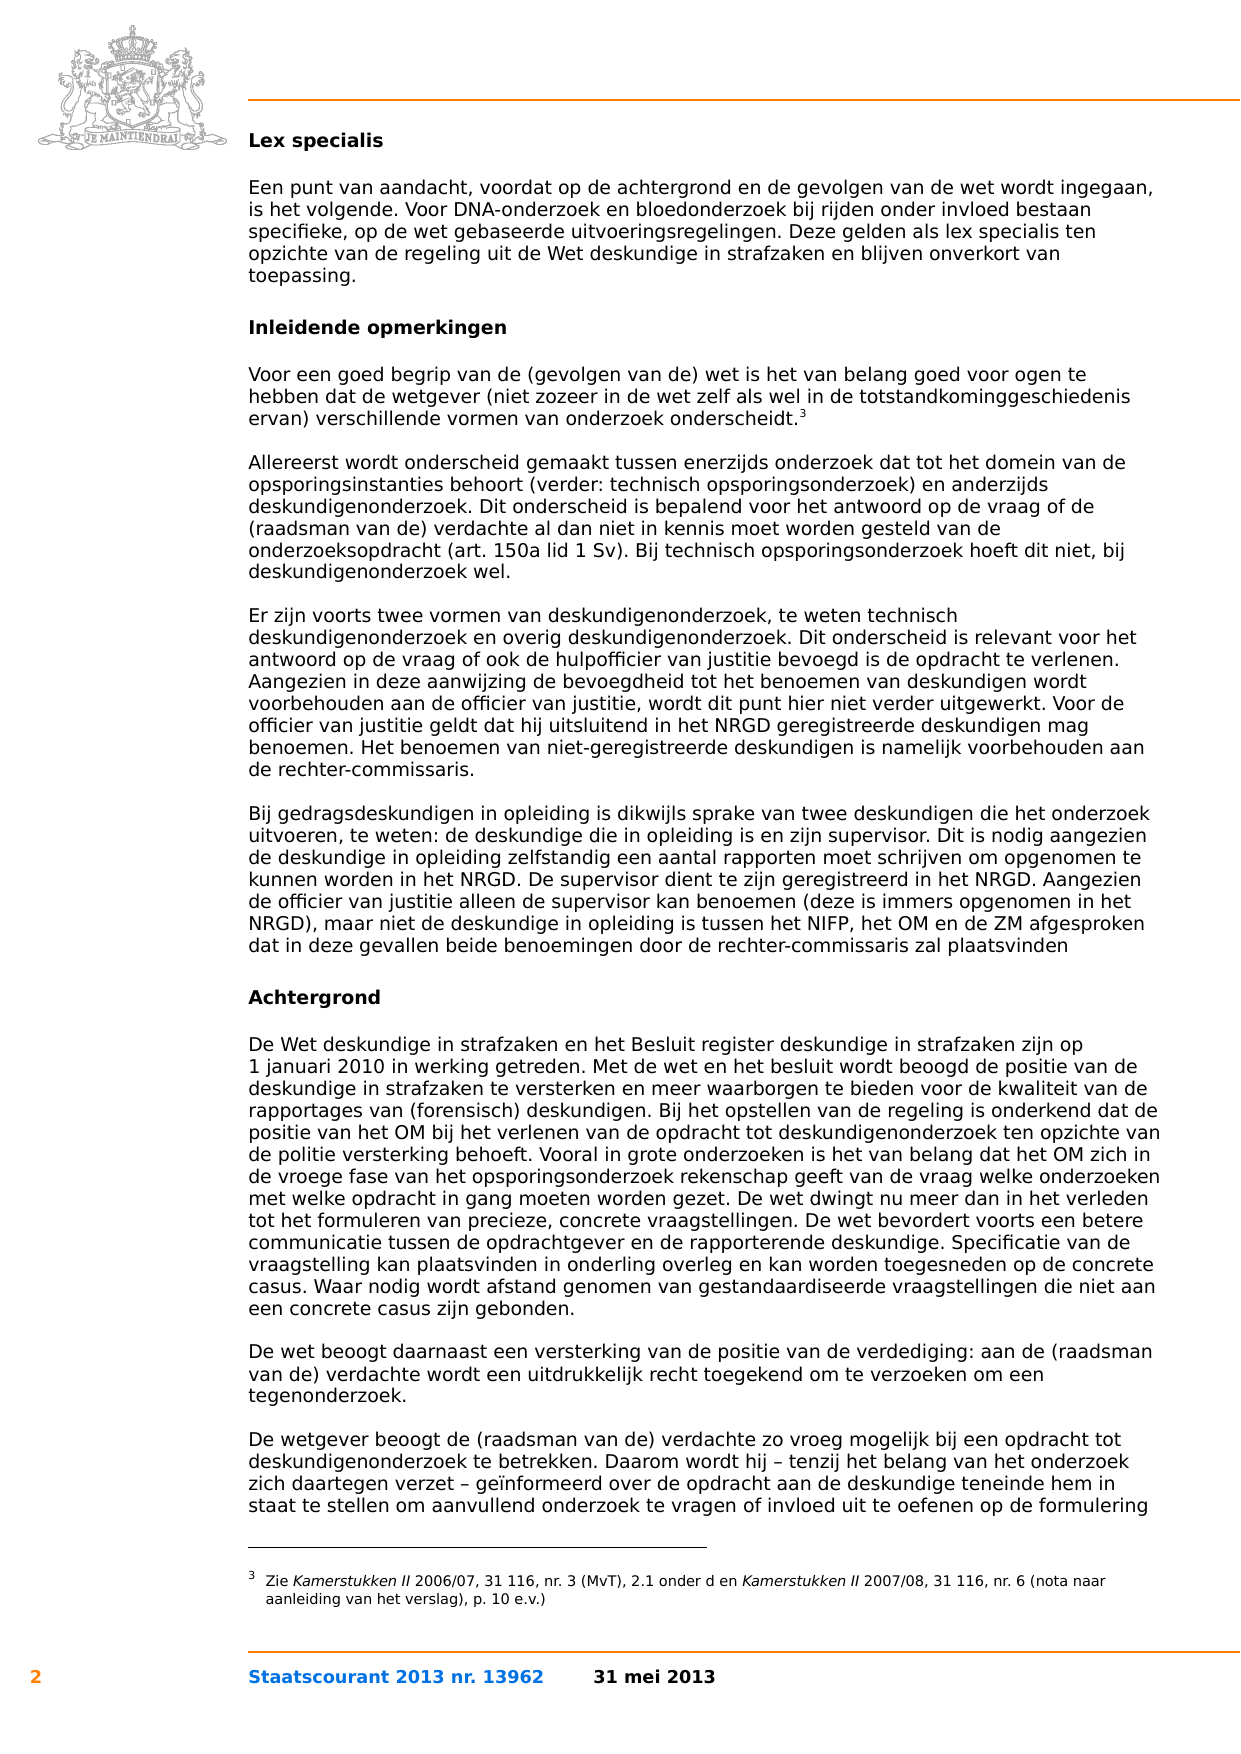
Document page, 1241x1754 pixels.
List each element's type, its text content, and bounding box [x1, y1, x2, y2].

text De wet beoogt daarnaast een versterking van de positie van de verdediging: aan de (raadsman van de) verdachte wordt een uitdrukkelijk recht toegekend om te verzoeken om een tegenonderzoek. [248, 1341, 1163, 1407]
text Voor een goed begrip van de (gevolgen van de) wet is het van belang goed voor ogen te hebben dat de wetgever (niet zozeer in de wet zelf als wel in de totstandkominggeschiedenis ervan) verschillende vormen van onderzoek onderscheidt. [248, 364, 1163, 430]
text De Wet deskundige in strafzaken en het Besluit register deskundige in strafzaken zijn op 1 januari 2010 in werking getreden. Met de wet en het besluit wordt beoogd de positie van de deskundige in strafzaken te versterken en meer waarborgen te bieden voor de kwaliteit van de rapportages van (forensisch) deskundigen. Bij het opstellen van de regeling is onderkend dat de positie van het OM bij het verlenen van de opdracht tot deskundigenonderzoek ten opzichte van de politie versterking behoeft. Vooral in grote onderzoeken is het van belang dat het OM zich in de vroege fase van het opsporingsonderzoek rekenschap geeft van de vraag welke onderzoeken met welke opdracht in gang moeten worden gezet. De wet dwingt nu meer dan in het verleden tot het formuleren van precieze, concrete vraagstellingen. De wet bevordert voorts een betere communicatie tussen de opdrachtgever en de rapporterende deskundige. Specificatie van de vraagstelling kan plaatsvinden in onderling overleg en kan worden toegesneden op de concrete casus. Waar nodig wordt afstand genomen van gestandaardiseerde vraagstellingen die niet aan een concrete casus zijn gebonden. [248, 1034, 1163, 1319]
subtitle Inleidende opmerkingen [248, 317, 1163, 339]
text Zie Kamerstukken II 2006/07, 31 116, nr. 3 (MvT), 2.1 onder d en Kamerstukken II 2007/08, 31 116, nr. 6 (nota naar aanleiding van het verslag), p. 10 e.v.) [248, 1569, 1163, 1608]
text Er zijn voorts twee vormen van deskundigenonderzoek, te weten technisch deskundigenonderzoek en overig deskundigenonderzoek. Dit onderscheid is relevant voor het antwoord op de vraag of ook de hulpofficier van justitie bevoegd is de opdracht te verlenen. Aangezien in deze aanwijzing de bevoegdheid tot het benoemen van deskundigen wordt voorbehouden aan de officier van justitie, wordt dit punt hier niet verder uitgewerkt. Voor de officier van justitie geldt dat hij uitsluitend in het NRGD geregistreerde deskundigen mag benoemen. Het benoemen van niet-geregistreerde deskundigen is namelijk voorbehouden aan de rechter-commissaris. [248, 605, 1163, 781]
text Allereerst wordt onderscheid gemaakt tussen enerzijds onderzoek dat tot het domein van de opsporingsinstanties behoort (verder: technisch opsporingsonderzoek) en anderzijds deskundigenonderzoek. Dit onderscheid is bepalend voor het antwoord op de vraag of de (raadsman van de) verdachte al dan niet in kennis moet worden gesteld van de onderzoeksopdracht (art. 150a lid 1 Sv). Bij technisch opsporingsonderzoek hoeft dit niet, bij deskundigenonderzoek wel. [248, 452, 1163, 583]
text Een punt van aandacht, voordat op de achtergrond en de gevolgen van de wet wordt ingegaan, is het volgende. Voor DNA-onderzoek en bloedonderzoek bij rijden onder invloed bestaan specifieke, op de wet gebaseerde uitvoeringsregelingen. Deze gelden als lex specialis ten opzichte van de regeling uit de Wet deskundige in strafzaken en blijven onverkort van toepassing. [248, 177, 1163, 287]
text De wetgever beoogt de (raadsman van de) verdachte zo vroeg mogelijk bij een opdracht tot deskundigenonderzoek te betrekken. Daarom wordt hij – tenzij het belang van het onderzoek zich daartegen verzet – geïnformeerd over de opdracht aan de deskundige teneinde hem in staat te stellen om aanvullend onderzoek te vragen of invloed uit te oefenen op de formulering [248, 1429, 1163, 1517]
subtitle Lex specialis [248, 130, 1163, 152]
text Bij gedragsdeskundigen in opleiding is dikwijls sprake van twee deskundigen die het onderzoek uitvoeren, te weten: de deskundige die in opleiding is en zijn supervisor. Dit is nodig aangezien de deskundige in opleiding zelfstandig een aantal rapporten moet schrijven om opgenomen te kunnen worden in het NRGD. De supervisor dient te zijn geregistreerd in het NRGD. Aangezien de officier van justitie alleen de supervisor kan benoemen (deze is immers opgenomen in het NRGD), maar niet de deskundige in opleiding is tussen het NIFP, het OM en de ZM afgesproken dat in deze gevallen beide benoemingen door de rechter-commissaris zal plaatsvinden [248, 803, 1163, 957]
subtitle Achtergrond [248, 987, 1163, 1009]
picture [38, 25, 227, 150]
